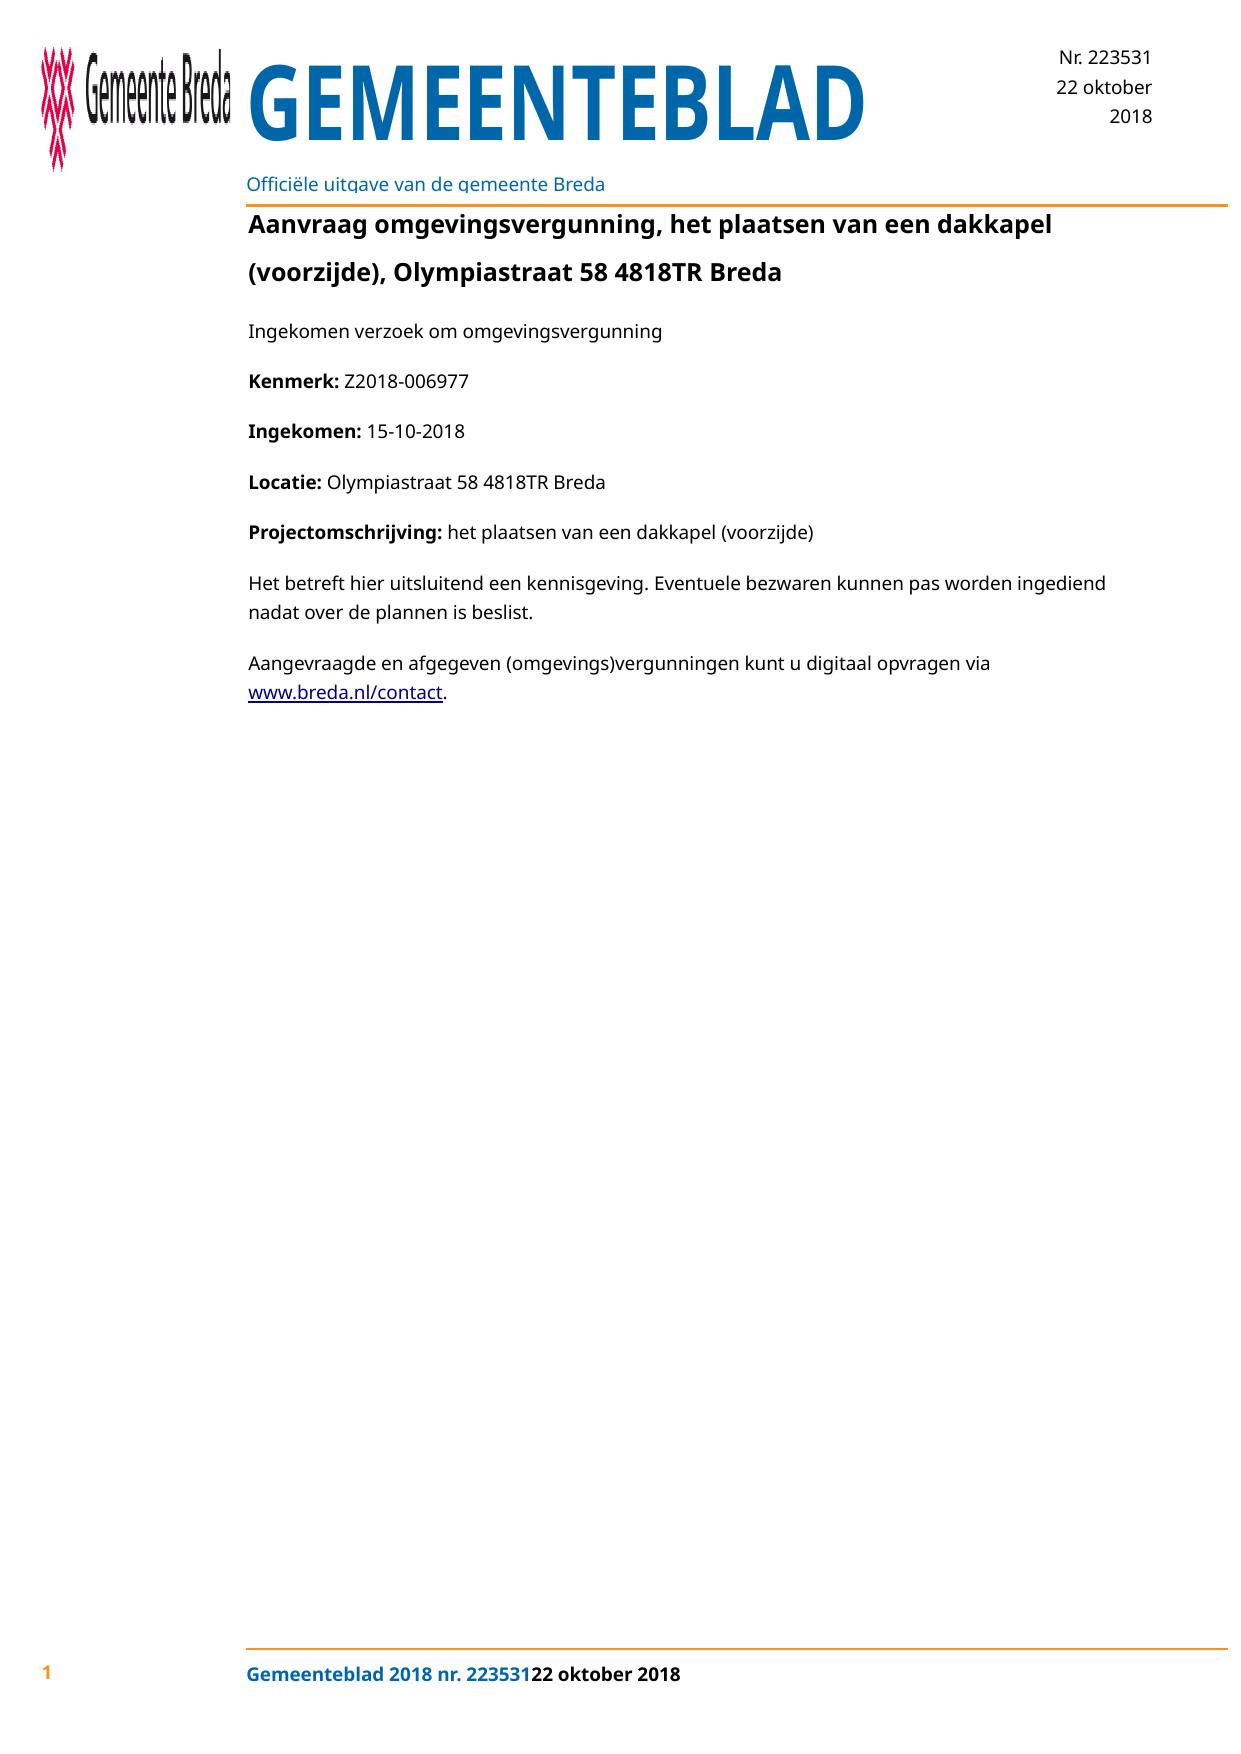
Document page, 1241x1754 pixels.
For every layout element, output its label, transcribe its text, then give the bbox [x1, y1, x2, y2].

text Het betreft hier uitsluitend een kennisgeving. Eventuele bezwaren kunnen pas worden ingediend nadat over de plannen is beslist. [248, 570, 1152, 625]
text Kenmerk: Z2018-006977 [248, 368, 1152, 394]
text Projectomschrijving: het plaatsen van een dakkapel (voorzijde) [248, 519, 1152, 545]
text Aanvraag omgevingsvergunning, het plaatsen van een dakkapel (voorzijde), Olympiastraat 58 4818TR Breda [248, 207, 1152, 288]
text Ingekomen: 15-10-2018 [248, 419, 1152, 444]
text Aangevraagde en afgegeven (omgevings)vergunningen kunt u digitaal opvragen via www.breda.nl/contact. [248, 650, 1152, 705]
text Ingekomen verzoek om omgevingsvergunning [248, 318, 1152, 344]
picture [41, 47, 231, 172]
text Locatie: Olympiastraat 58 4818TR Breda [248, 469, 1152, 495]
